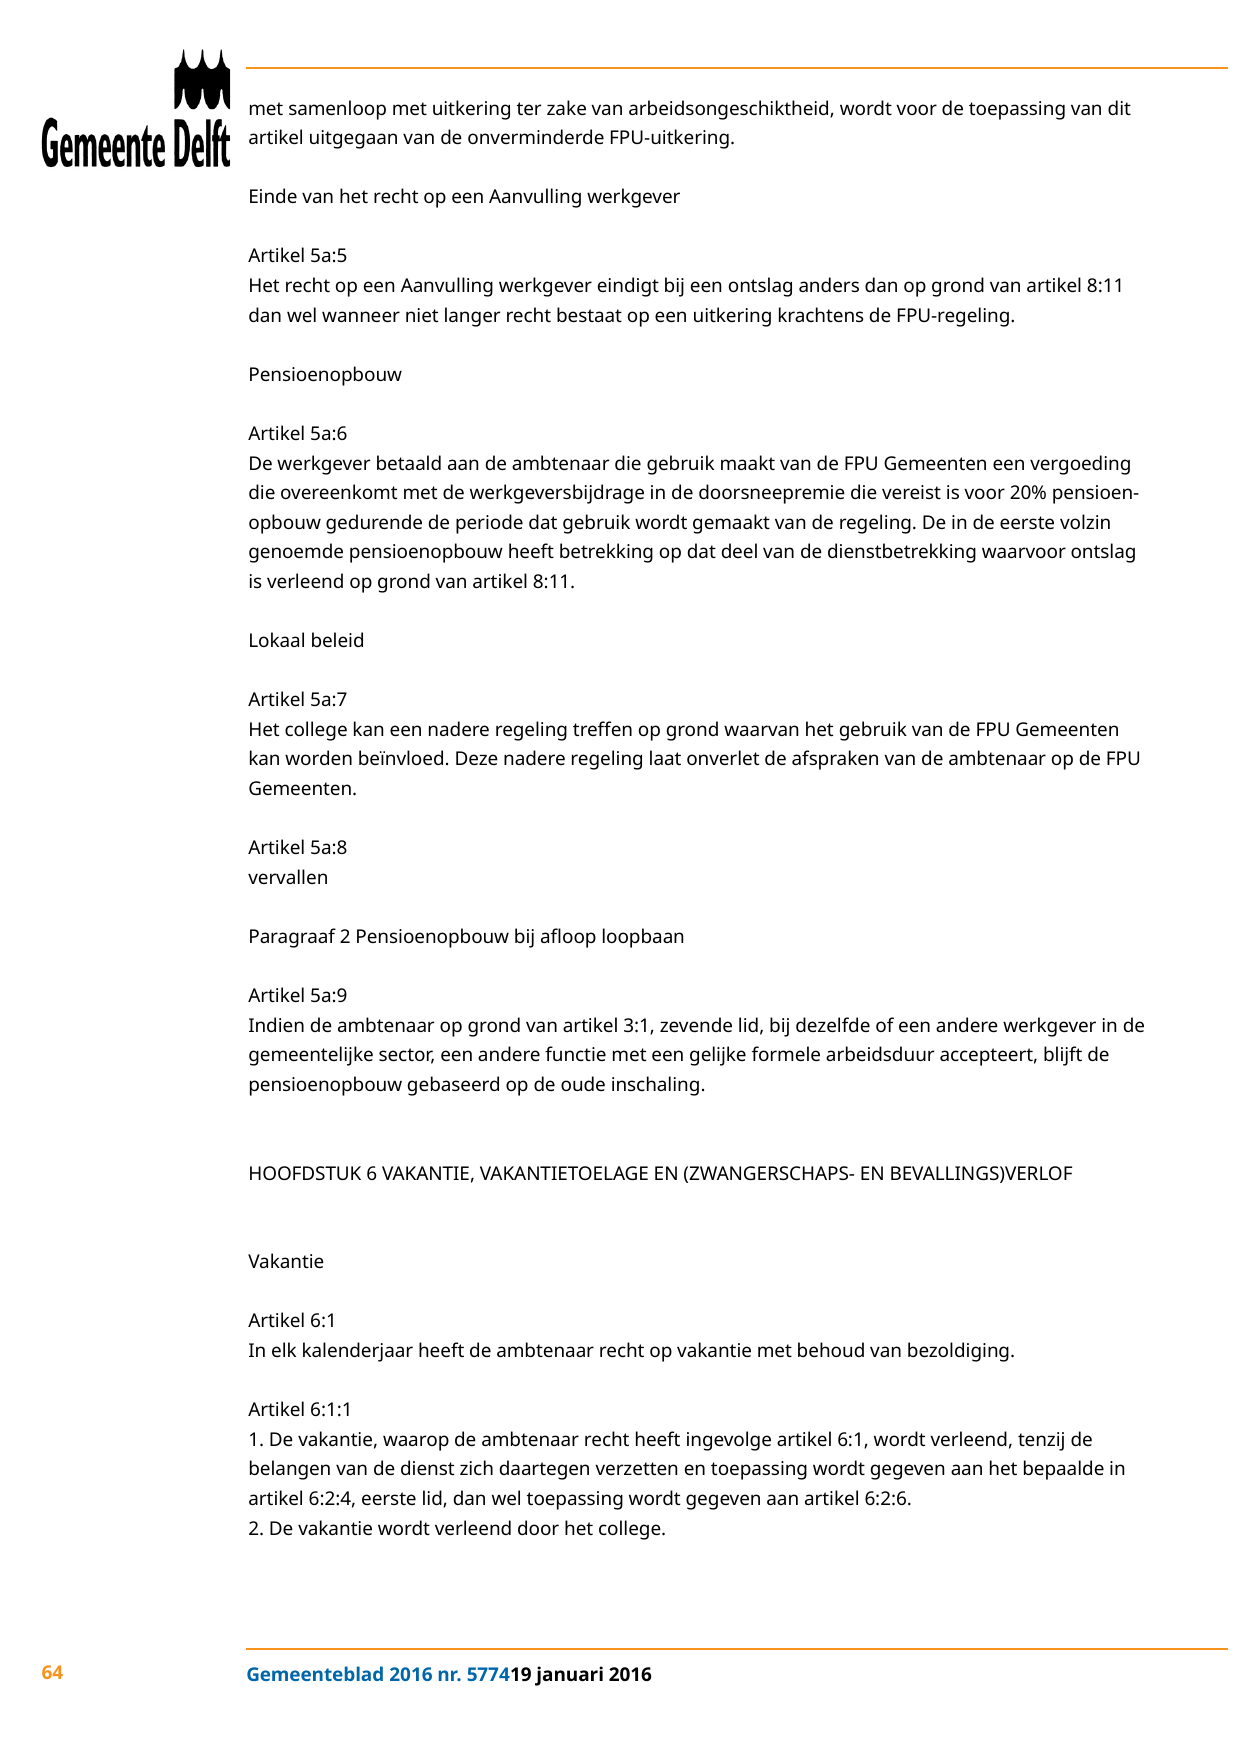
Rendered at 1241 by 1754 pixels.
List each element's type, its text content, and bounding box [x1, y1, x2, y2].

text Paragraaf 2 Pensioenopbouw bij afloop loopbaan [248, 923, 1152, 949]
text In elk kalenderjaar heeft de ambtenaar recht op vakantie met behoud van bezoldiging. [248, 1337, 1152, 1363]
text Het recht op een Aanvulling werkgever eindigt bij een ontslag anders dan op grond van artikel 8:11 dan wel wanneer niet langer recht bestaat op een uitkering krachtens de FPU-regeling. [248, 272, 1152, 328]
text Het college kan een nadere regeling treffen op grond waarvan het gebruik van de FPU Gemeenten kan worden beïnvloed. Deze nadere regeling laat onverlet de afspraken van de ambtenaar op de FPU Gemeenten. [248, 716, 1152, 801]
picture [41, 47, 231, 172]
text Einde van het recht op een Aanvulling werkgever [248, 183, 1152, 209]
text Artikel 6:1 [248, 1308, 1152, 1333]
text Artikel 5a:8 [248, 834, 1152, 860]
text Vakantie [248, 1248, 1152, 1274]
text De werkgever betaald aan de ambtenaar die gebruik maakt van de FPU Gemeenten een vergoeding die overeenkomt met de werkgeversbijdrage in de doorsneepremie die vereist is voor 20% pensioen-opbouw gedurende de periode dat gebruik wordt gemaakt van de regeling. De in de eerste volzin genoemde pensioenopbouw heeft betrekking op dat deel van de dienstbetrekking waarvoor ontslag is verleend op grond van artikel 8:11. [248, 450, 1152, 594]
text 2. De vakantie wordt verleend door het college. [248, 1515, 1152, 1541]
text vervallen [248, 864, 1152, 890]
text Pensioenopbouw [248, 361, 1152, 387]
text Lokaal beleid [248, 627, 1152, 653]
text Artikel 5a:5 [248, 243, 1152, 268]
text 1. De vakantie, waarop de ambtenaar recht heeft ingevolge artikel 6:1, wordt verleend, tenzij de belangen van de dienst zich daartegen verzetten en toepassing wordt gegeven aan het bepaalde in artikel 6:2:4, eerste lid, dan wel toepassing wordt gegeven aan artikel 6:2:6. [248, 1426, 1152, 1511]
text Indien de ambtenaar op grond van artikel 3:1, zevende lid, bij dezelfde of een andere werkgever in de gemeentelijke sector, een andere functie met een gelijke formele arbeidsduur accepteert, blijft de pensioenopbouw gebaseerd op de oude inschaling. [248, 1012, 1152, 1097]
text Artikel 5a:7 [248, 686, 1152, 712]
text Artikel 5a:9 [248, 982, 1152, 1008]
text met samenloop met uitkering ter zake van arbeidsongeschiktheid, wordt voor de toepassing van dit artikel uitgegaan van de onverminderde FPU-uitkering. [248, 95, 1152, 150]
text HOOFDSTUK 6 VAKANTIE, VAKANTIETOELAGE EN (ZWANGERSCHAPS- EN BEVALLINGS)VERLOF [248, 1160, 1152, 1186]
text Artikel 5a:6 [248, 420, 1152, 446]
text Artikel 6:1:1 [248, 1396, 1152, 1422]
